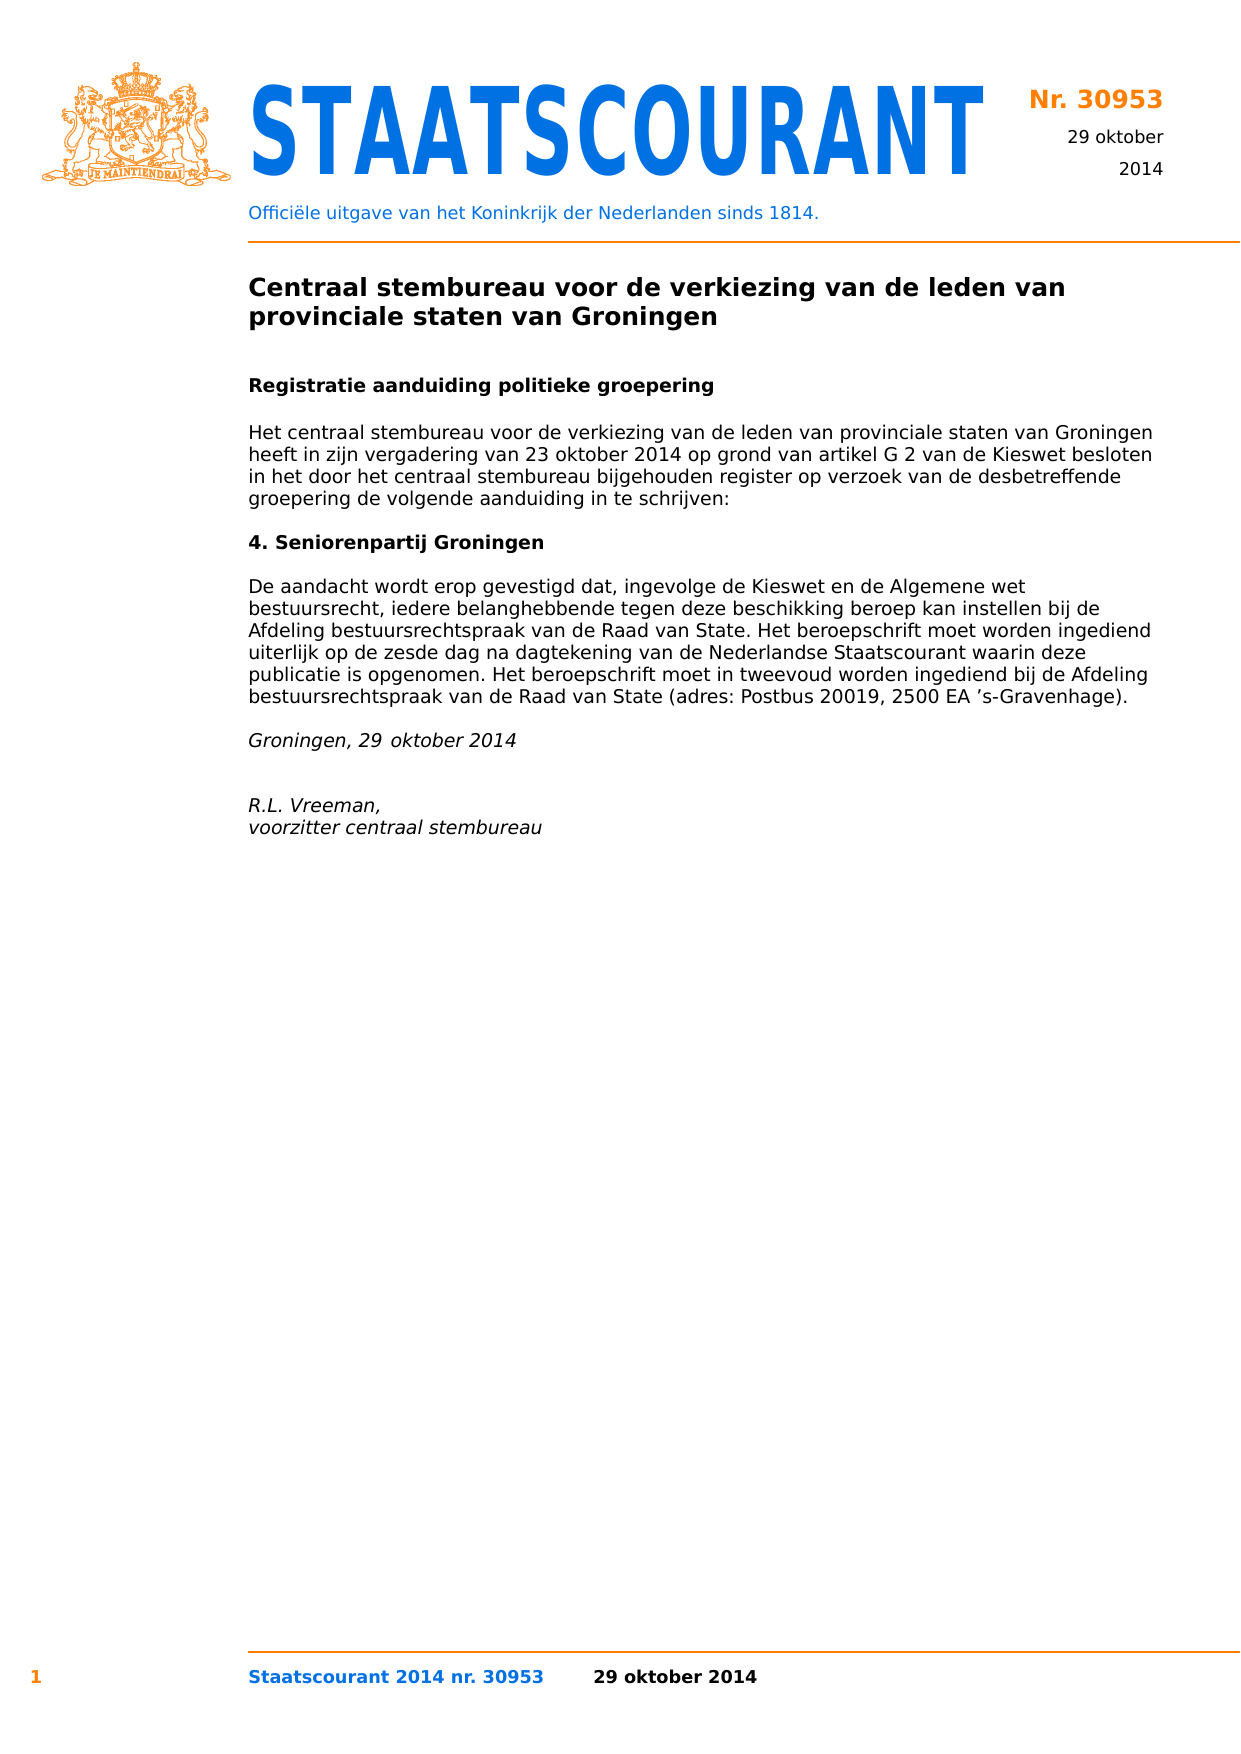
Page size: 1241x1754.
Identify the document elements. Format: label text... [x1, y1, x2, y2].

table_header STAATSCOURANT [248, 62, 998, 203]
text Het centraal stembureau voor de verkiezing van de leden van provinciale staten van Groningen heeft in zijn vergadering van 23 oktober 2014 op grond van artikel G 2 van de Kieswet besloten in het door het centraal stembureau bijgehouden register op verzoek van de desbetreffende groepering de volgende aanduiding in te schrijven: [248, 422, 1163, 510]
text De aandacht wordt erop gevestigd dat, ingevolge de Kieswet en de Algemene wet bestuursrecht, iedere belanghebbende tegen deze beschikking beroep kan instellen bij de Afdeling bestuursrechtspraak van de Raad van State. Het beroepschrift moet worden ingediend uiterlijk op de zesde dag na dagtekening van de Nederlandse Staatscourant waarin deze publicatie is opgenomen. Het beroepschrift moet in tweevoud worden ingediend bij de Afdeling bestuursrechtspraak van de Raad van State (adres: Postbus 20019, 2500 EA ’s-Gravenhage). [248, 576, 1163, 708]
subtitle Registratie aanduiding politieke groepering [248, 375, 1163, 397]
table_header Nr. 30953 [998, 62, 1240, 121]
picture [41, 62, 231, 186]
subtitle Centraal stembureau voor de verkiezing van de leden van provinciale staten van Groningen [248, 273, 1163, 331]
text Groningen, 29 oktober 2014 [248, 729, 1163, 751]
text R.L. Vreeman, voorzitter centraal stembureau [248, 773, 1163, 839]
table_cell 2014 [998, 153, 1240, 203]
text 4. Seniorenpartij Groningen [248, 532, 1163, 554]
table_cell Officiële uitgave van het Koninkrijk der Nederlanden sinds 1814. [248, 203, 1240, 241]
table_header [25, 62, 248, 241]
table_cell 29 oktober [998, 121, 1240, 153]
